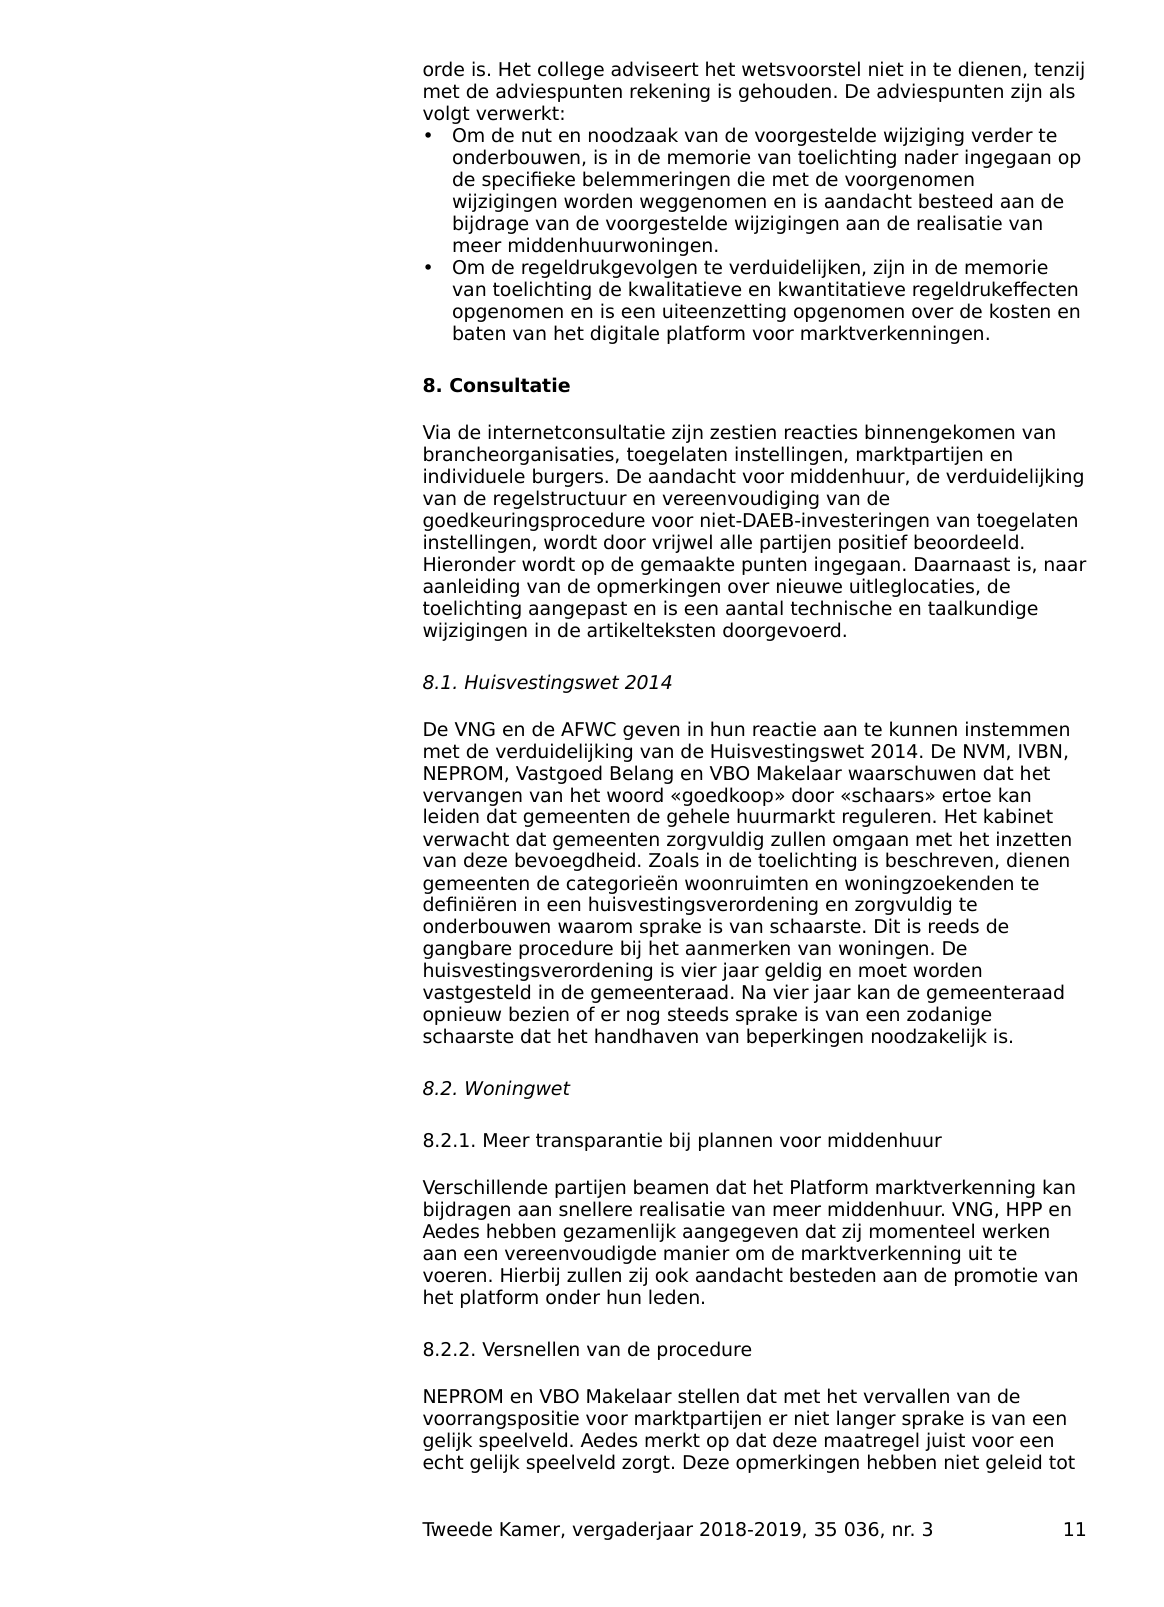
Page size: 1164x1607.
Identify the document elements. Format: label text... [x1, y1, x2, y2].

subtitle 8.2.2. Versnellen van de procedure [422, 1339, 1087, 1361]
text • Om de regeldrukgevolgen te verduidelijken, zijn in de memorie van toelichting de kwalitatieve en kwantitatieve regeldrukeffecten opgenomen en is een uiteenzetting opgenomen over de kosten en baten van het digitale platform voor marktverkenningen. [422, 257, 1087, 345]
subtitle 8.2. Woningwet [422, 1078, 1087, 1100]
text Verschillende partijen beamen dat het Platform marktverkenning kan bijdragen aan snellere realisatie van meer middenhuur. VNG, HPP en Aedes hebben gezamenlijk aangegeven dat zij momenteel werken aan een vereenvoudigde manier om de marktverkenning uit te voeren. Hierbij zullen zij ook aandacht besteden aan de promotie van het platform onder hun leden. [422, 1177, 1087, 1309]
text Via de internetconsultatie zijn zestien reacties binnengekomen van brancheorganisaties, toegelaten instellingen, marktpartijen en individuele burgers. De aandacht voor middenhuur, de verduidelijking van de regelstructuur en vereenvoudiging van de goedkeuringsprocedure voor niet-DAEB-investeringen van toegelaten instellingen, wordt door vrijwel alle partijen positief beoordeeld. Hieronder wordt op de gemaakte punten ingegaan. Daarnaast is, naar aanleiding van de opmerkingen over nieuwe uitleglocaties, de toelichting aangepast en is een aantal technische en taalkundige wijzigingen in de artikelteksten doorgevoerd. [422, 422, 1087, 642]
subtitle 8.2.1. Meer transparantie bij plannen voor middenhuur [422, 1130, 1087, 1152]
text orde is. Het college adviseert het wetsvoorstel niet in te dienen, tenzij met de adviespunten rekening is gehouden. De adviespunten zijn als volgt verwerkt: [422, 59, 1087, 125]
subtitle 8.1. Huisvestingswet 2014 [422, 672, 1087, 693]
text De VNG en de AFWC geven in hun reactie aan te kunnen instemmen met de verduidelijking van de Huisvestingswet 2014. De NVM, IVBN, NEPROM, Vastgoed Belang en VBO Makelaar waarschuwen dat het vervangen van het woord «goedkoop» door «schaars» ertoe kan leiden dat gemeenten de gehele huurmarkt reguleren. Het kabinet verwacht dat gemeenten zorgvuldig zullen omgaan met het inzetten van deze bevoegdheid. Zoals in de toelichting is beschreven, dienen gemeenten de categorieën woonruimten en woningzoekenden te definiëren in een huisvestingsverordening en zorgvuldig te onderbouwen waarom sprake is van schaarste. Dit is reeds de gangbare procedure bij het aanmerken van woningen. De huisvestingsverordening is vier jaar geldig en moet worden vastgesteld in de gemeenteraad. Na vier jaar kan de gemeenteraad opnieuw bezien of er nog steeds sprake is van een zodanige schaarste dat het handhaven van beperkingen noodzakelijk is. [422, 718, 1087, 1048]
subtitle 8. Consultatie [422, 375, 1087, 397]
text NEPROM en VBO Makelaar stellen dat met het vervallen van de voorrangspositie voor marktpartijen er niet langer sprake is van een gelijk speelveld. Aedes merkt op dat deze maatregel juist voor een echt gelijk speelveld zorgt. Deze opmerkingen hebben niet geleid tot [422, 1386, 1087, 1474]
text • Om de nut en noodzaak van de voorgestelde wijziging verder te onderbouwen, is in de memorie van toelichting nader ingegaan op de specifieke belemmeringen die met de voorgenomen wijzigingen worden weggenomen en is aandacht besteed aan de bijdrage van de voorgestelde wijzigingen aan de realisatie van meer middenhuurwoningen. [422, 125, 1087, 257]
